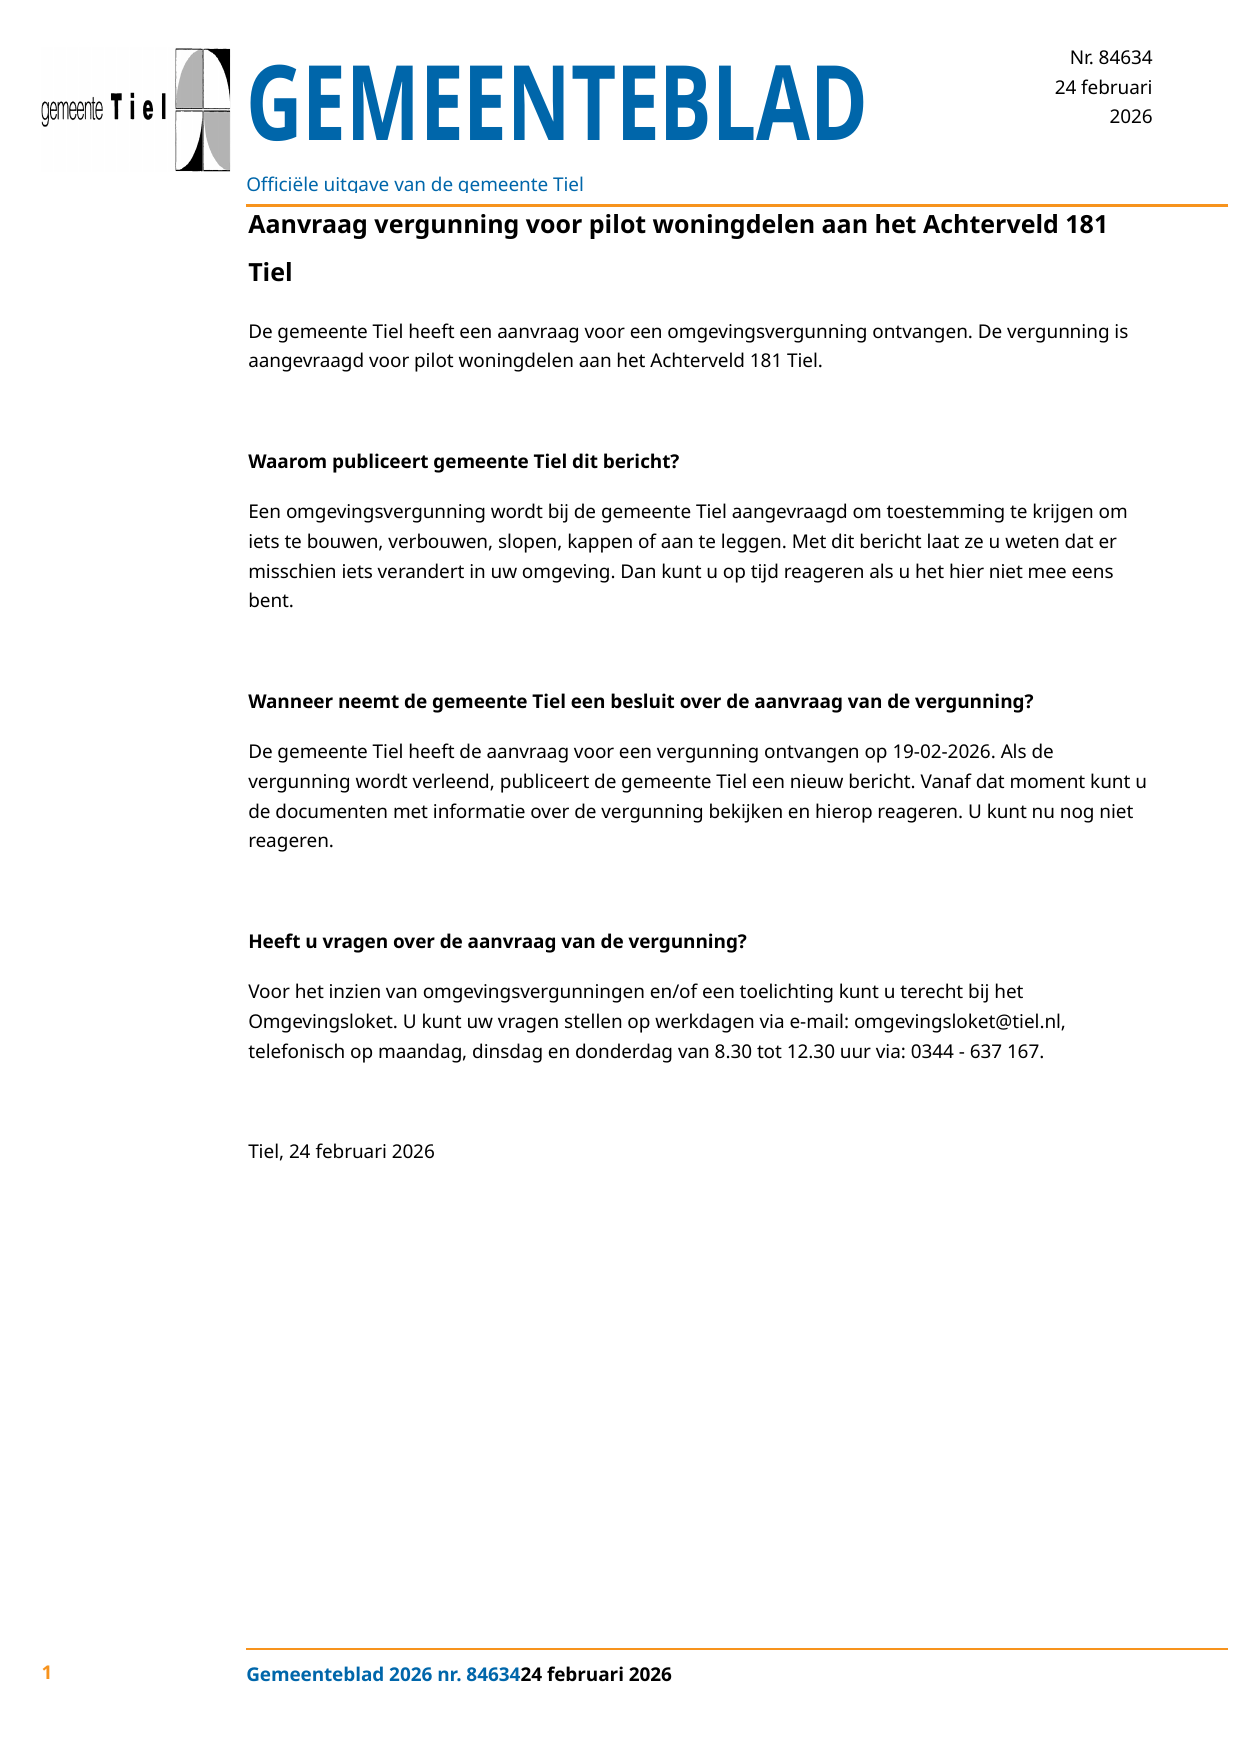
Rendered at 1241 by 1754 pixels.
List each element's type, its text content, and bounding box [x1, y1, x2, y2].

text Aanvraag vergunning voor pilot woningdelen aan het Achterveld 181 Tiel [248, 207, 1152, 288]
picture [41, 47, 231, 172]
text De gemeente Tiel heeft een aanvraag voor een omgevingsvergunning ontvangen. De vergunning is aangevraagd voor pilot woningdelen aan het Achterveld 181 Tiel. [248, 318, 1152, 373]
text Wanneer neemt de gemeente Tiel een besluit over de aanvraag van de vergunning? [248, 688, 1152, 714]
text Een omgevingsvergunning wordt bij de gemeente Tiel aangevraagd om toestemming te krijgen om iets te bouwen, verbouwen, slopen, kappen of aan te leggen. Met dit bericht laat ze u weten dat er misschien iets verandert in uw omgeving. Dan kunt u op tijd reageren als u het hier niet mee eens bent. [248, 499, 1152, 613]
text De gemeente Tiel heeft de aanvraag voor een vergunning ontvangen op 19-02-2026. Als de vergunning wordt verleend, publiceert de gemeente Tiel een nieuw bericht. Vanaf dat moment kunt u de documenten met informatie over de vergunning bekijken en hierop reageren. U kunt nu nog niet reageren. [248, 739, 1152, 853]
text Voor het inzien van omgevingsvergunningen en/of een toelichting kunt u terecht bij het Omgevingsloket. U kunt uw vragen stellen op werkdagen via e-mail: omgevingsloket@tiel.nl, telefonisch op maandag, dinsdag en donderdag van 8.30 tot 12.30 uur via: 0344 - 637 167. [248, 979, 1152, 1064]
text Waarom publiceert gemeente Tiel dit bericht? [248, 448, 1152, 474]
text Tiel, 24 februari 2026 [248, 1139, 1152, 1164]
text Heeft u vragen over de aanvraag van de vergunning? [248, 928, 1152, 954]
